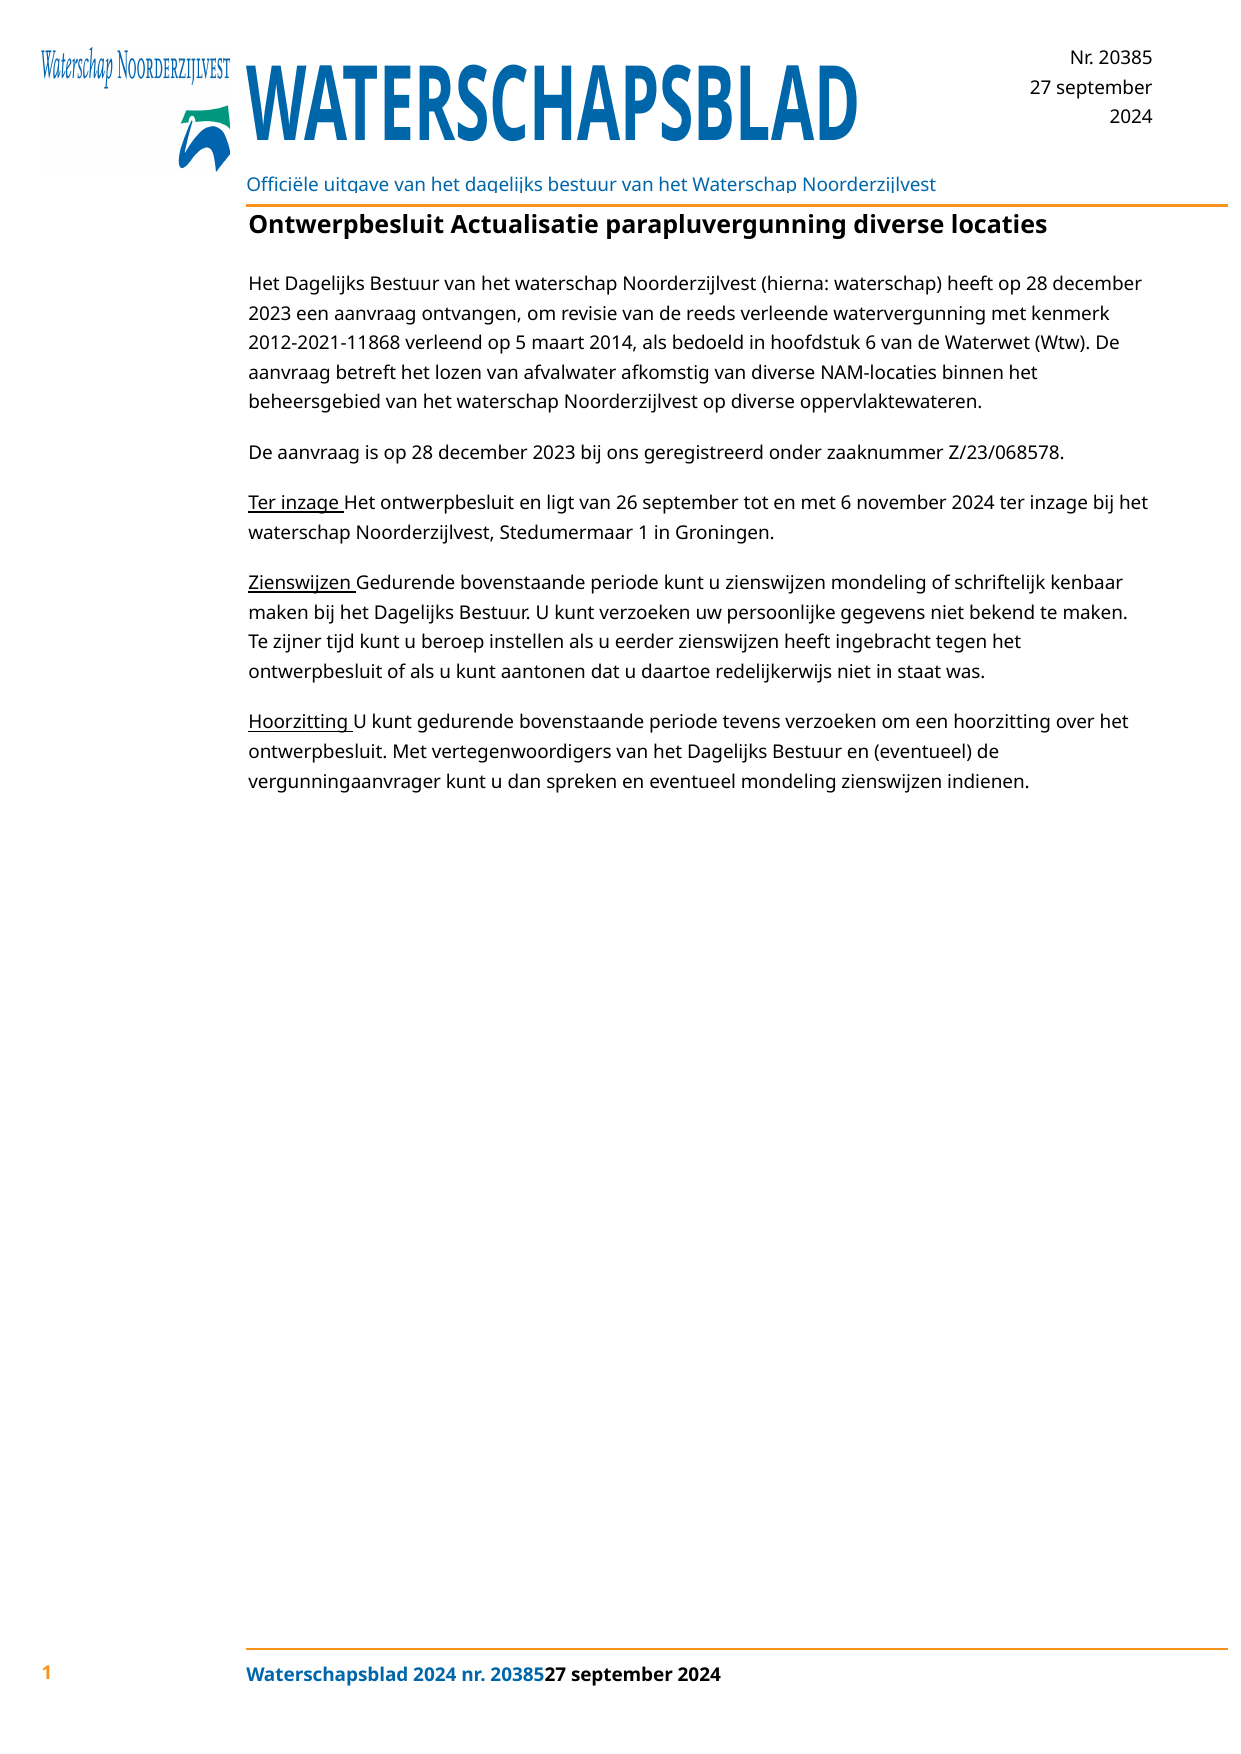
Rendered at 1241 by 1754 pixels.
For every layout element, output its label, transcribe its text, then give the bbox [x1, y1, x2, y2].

picture [41, 47, 231, 172]
text Ontwerpbesluit Actualisatie parapluvergunning diverse locaties [248, 207, 1152, 241]
text Het Dagelijks Bestuur van het waterschap Noorderzijlvest (hierna: waterschap) heeft op 28 december 2023 een aanvraag ontvangen, om revisie van de reeds verleende watervergunning met kenmerk 2012-2021-11868 verleend op 5 maart 2014, als bedoeld in hoofdstuk 6 van de Waterwet (Wtw). De aanvraag betreft het lozen van afvalwater afkomstig van diverse NAM-locaties binnen het beheersgebied van het waterschap Noorderzijlvest op diverse oppervlaktewateren. [248, 270, 1152, 414]
text Zienswijzen Gedurende bovenstaande periode kunt u zienswijzen mondeling of schriftelijk kenbaar maken bij het Dagelijks Bestuur. U kunt verzoeken uw persoonlijke gegevens niet bekend te maken. Te zijner tijd kunt u beroep instellen als u eerder zienswijzen heeft ingebracht tegen het ontwerpbesluit of als u kunt aantonen dat u daartoe redelijkerwijs niet in staat was. [248, 569, 1152, 684]
text De aanvraag is op 28 december 2023 bij ons geregistreerd onder zaaknummer Z/23/068578. [248, 439, 1152, 465]
text Hoorzitting U kunt gedurende bovenstaande periode tevens verzoeken om een hoorzitting over het ontwerpbesluit. Met vertegenwoordigers van het Dagelijks Bestuur en (eventueel) de vergunningaanvrager kunt u dan spreken en eventueel mondeling zienswijzen indienen. [248, 709, 1152, 793]
text Ter inzage Het ontwerpbesluit en ligt van 26 september tot en met 6 november 2024 ter inzage bij het waterschap Noorderzijlvest, Stedumermaar 1 in Groningen. [248, 489, 1152, 545]
